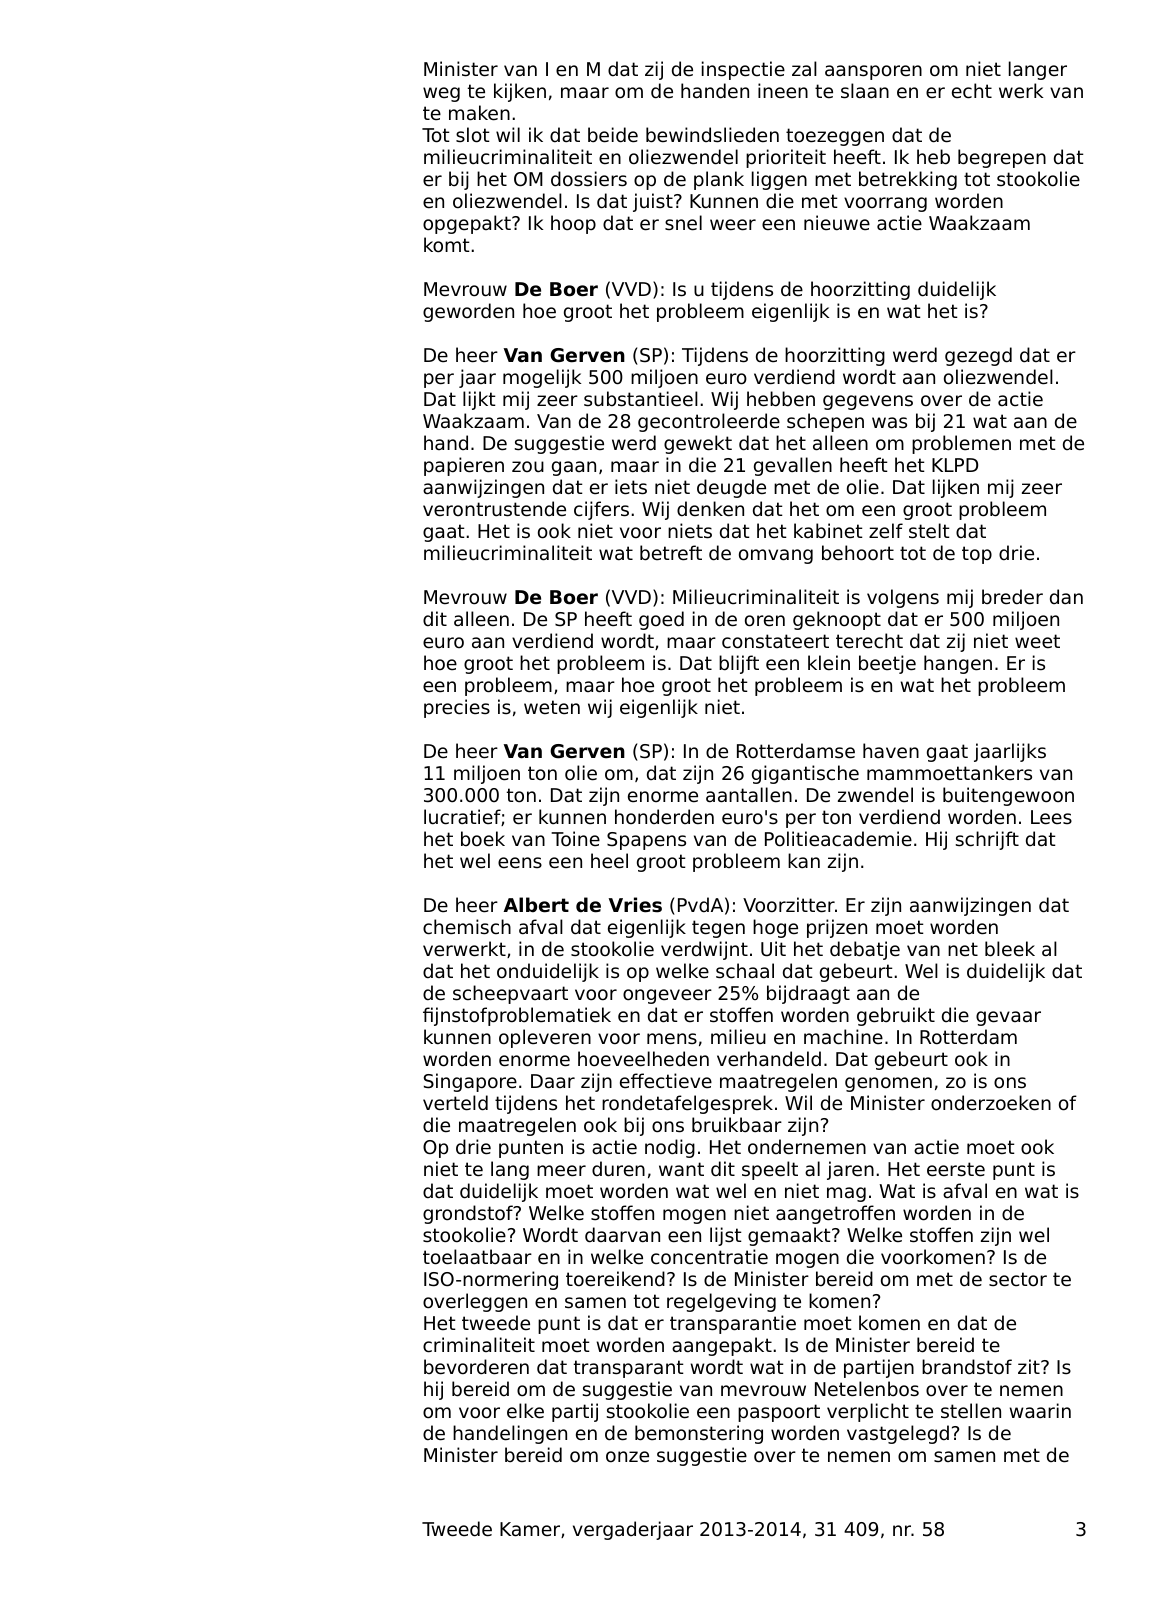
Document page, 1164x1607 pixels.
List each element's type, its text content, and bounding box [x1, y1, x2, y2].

text Minister van I en M dat zij de inspectie zal aansporen om niet langer weg te kijken, maar om de handen ineen te slaan en er echt werk van te maken. [422, 59, 1087, 125]
text Tot slot wil ik dat beide bewindslieden toezeggen dat de milieucriminaliteit en oliezwendel prioriteit heeft. Ik heb begrepen dat er bij het OM dossiers op de plank liggen met betrekking tot stookolie en oliezwendel. Is dat juist? Kunnen die met voorrang worden opgepakt? Ik hoop dat er snel weer een nieuwe actie Waakzaam komt. [422, 125, 1087, 257]
text Op drie punten is actie nodig. Het ondernemen van actie moet ook niet te lang meer duren, want dit speelt al jaren. Het eerste punt is dat duidelijk moet worden wat wel en niet mag. Wat is afval en wat is grondstof? Welke stoffen mogen niet aangetroffen worden in de stookolie? Wordt daarvan een lijst gemaakt? Welke stoffen zijn wel toelaatbaar en in welke concentratie mogen die voorkomen? Is de ISO-normering toereikend? Is de Minister bereid om met de sector te overleggen en samen tot regelgeving te komen? [422, 1137, 1087, 1313]
text Het tweede punt is dat er transparantie moet komen en dat de criminaliteit moet worden aangepakt. Is de Minister bereid te bevorderen dat transparant wordt wat in de partijen brandstof zit? Is hij bereid om de suggestie van mevrouw Netelenbos over te nemen om voor elke partij stookolie een paspoort verplicht te stellen waarin de handelingen en de bemonstering worden vastgelegd? Is de Minister bereid om onze suggestie over te nemen om samen met de [422, 1313, 1087, 1467]
text De heer Van Gerven (SP): Tijdens de hoorzitting werd gezegd dat er per jaar mogelijk 500 miljoen euro verdiend wordt aan oliezwendel. Dat lijkt mij zeer substantieel. Wij hebben gegevens over de actie Waakzaam. Van de 28 gecontroleerde schepen was bij 21 wat aan de hand. De suggestie werd gewekt dat het alleen om problemen met de papieren zou gaan, maar in die 21 gevallen heeft het KLPD aanwijzingen dat er iets niet deugde met de olie. Dat lijken mij zeer verontrustende cijfers. Wij denken dat het om een groot probleem gaat. Het is ook niet voor niets dat het kabinet zelf stelt dat milieucriminaliteit wat betreft de omvang behoort tot de top drie. [422, 345, 1087, 565]
text Mevrouw De Boer (VVD): Milieucriminaliteit is volgens mij breder dan dit alleen. De SP heeft goed in de oren geknoopt dat er 500 miljoen euro aan verdiend wordt, maar constateert terecht dat zij niet weet hoe groot het probleem is. Dat blijft een klein beetje hangen. Er is een probleem, maar hoe groot het probleem is en wat het probleem precies is, weten wij eigenlijk niet. [422, 587, 1087, 719]
text De heer Van Gerven (SP): In de Rotterdamse haven gaat jaarlijks 11 miljoen ton olie om, dat zijn 26 gigantische mammoettankers van 300.000 ton. Dat zijn enorme aantallen. De zwendel is buitengewoon lucratief; er kunnen honderden euro's per ton verdiend worden. Lees het boek van Toine Spapens van de Politieacademie. Hij schrijft dat het wel eens een heel groot probleem kan zijn. [422, 741, 1087, 873]
text De heer Albert de Vries (PvdA): Voorzitter. Er zijn aanwijzingen dat chemisch afval dat eigenlijk tegen hoge prijzen moet worden verwerkt, in de stookolie verdwijnt. Uit het debatje van net bleek al dat het onduidelijk is op welke schaal dat gebeurt. Wel is duidelijk dat de scheepvaart voor ongeveer 25% bijdraagt aan de fijnstofproblematiek en dat er stoffen worden gebruikt die gevaar kunnen opleveren voor mens, milieu en machine. In Rotterdam worden enorme hoeveelheden verhandeld. Dat gebeurt ook in Singapore. Daar zijn effectieve maatregelen genomen, zo is ons verteld tijdens het rondetafelgesprek. Wil de Minister onderzoeken of die maatregelen ook bij ons bruikbaar zijn? [422, 895, 1087, 1137]
text Mevrouw De Boer (VVD): Is u tijdens de hoorzitting duidelijk geworden hoe groot het probleem eigenlijk is en wat het is? [422, 279, 1087, 323]
